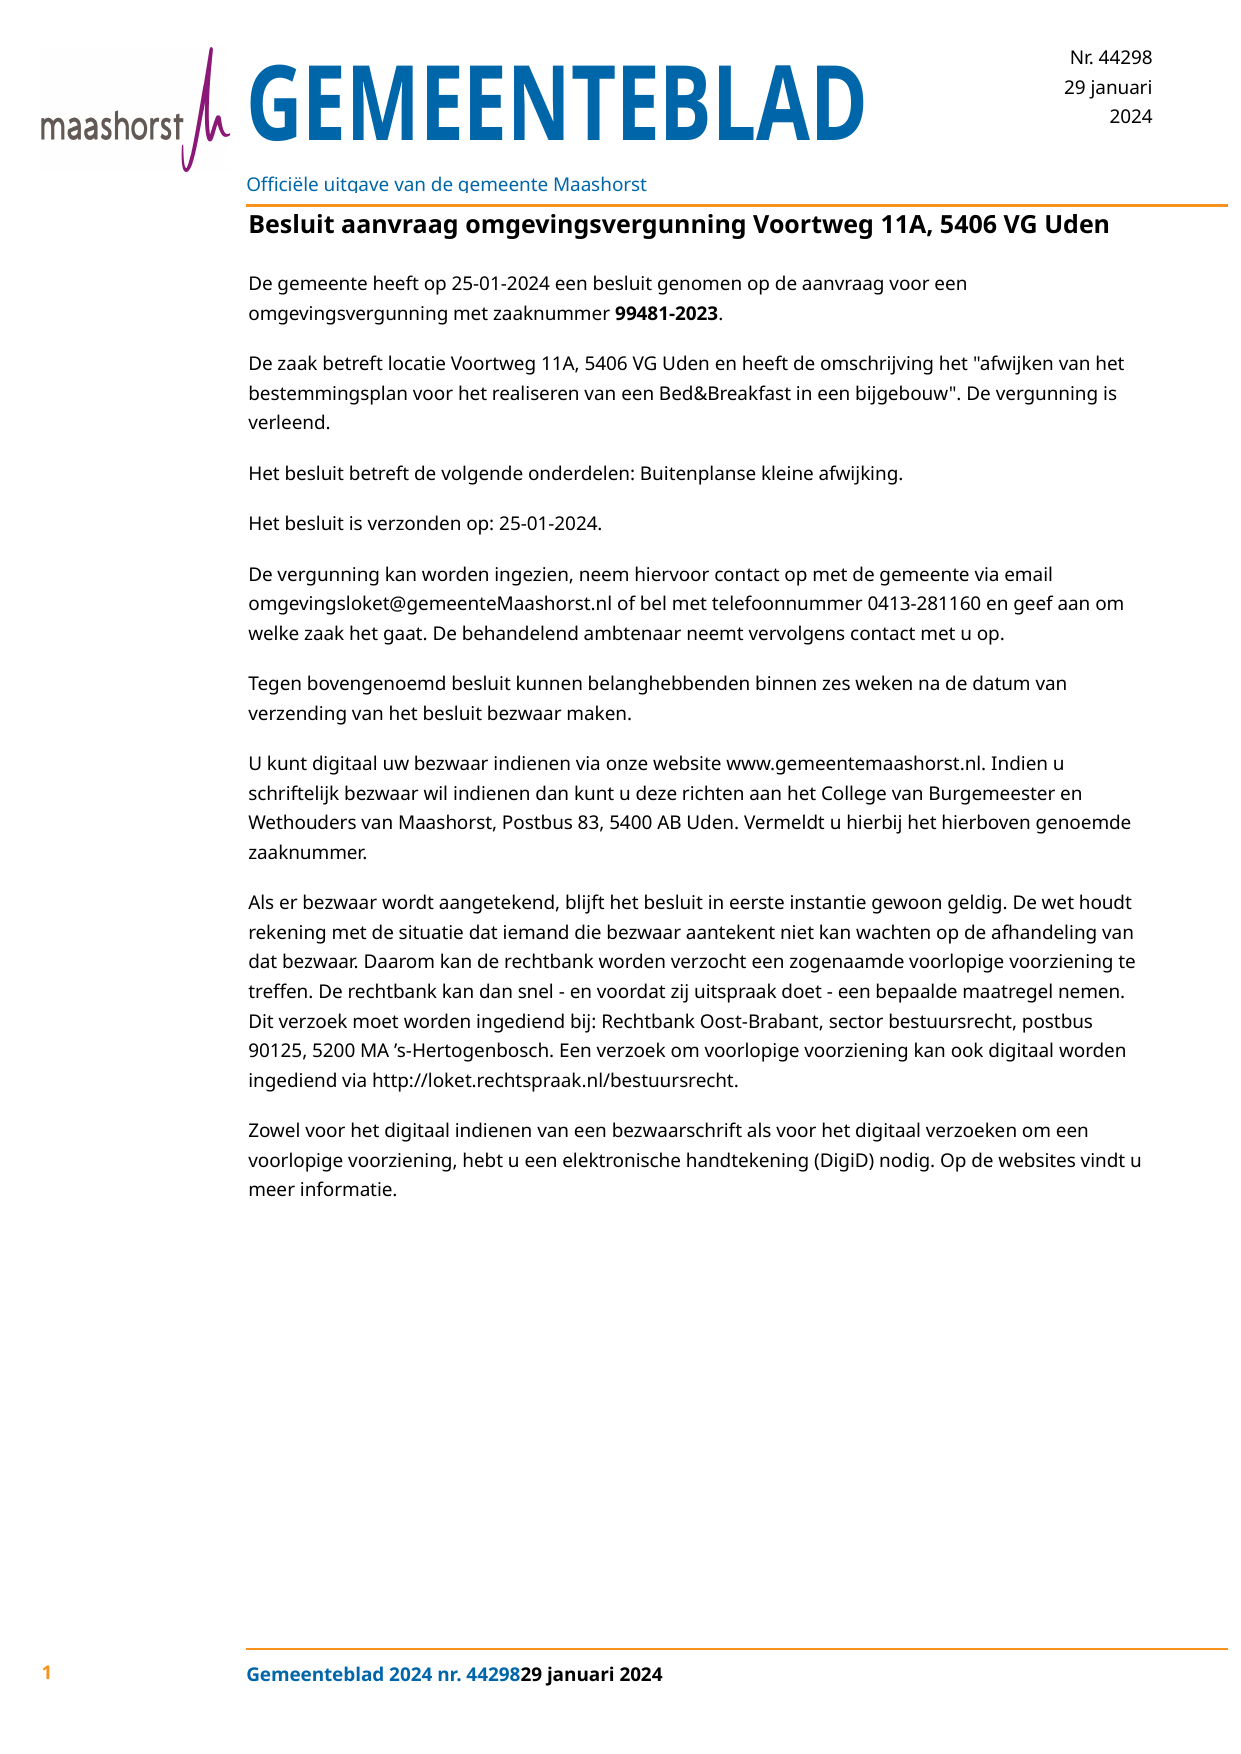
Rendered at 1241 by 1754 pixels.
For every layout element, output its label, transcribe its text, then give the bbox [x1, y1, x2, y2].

text Het besluit is verzonden op: 25-01-2024. [248, 510, 1152, 536]
text Tegen bovengenoemd besluit kunnen belanghebbenden binnen zes weken na de datum van verzending van het besluit bezwaar maken. [248, 670, 1152, 726]
text De gemeente heeft op 25-01-2024 een besluit genomen op de aanvraag voor een omgevingsvergunning met zaaknummer 99481-2023. [248, 270, 1152, 326]
text Het besluit betreft de volgende onderdelen: Buitenplanse kleine afwijking. [248, 460, 1152, 486]
text De vergunning kan worden ingezien, neem hiervoor contact op met de gemeente via email omgevingsloket@gemeenteMaashorst.nl of bel met telefoonnummer 0413-281160 en geef aan om welke zaak het gaat. De behandelend ambtenaar neemt vervolgens contact met u op. [248, 561, 1152, 646]
text U kunt digitaal uw bezwaar indienen via onze website www.gemeentemaashorst.nl. Indien u schriftelijk bezwaar wil indienen dan kunt u deze richten aan het College van Burgemeester en Wethouders van Maashorst, Postbus 83, 5400 AB Uden. Vermeldt u hierbij het hierboven genoemde zaaknummer. [248, 750, 1152, 865]
text Als er bezwaar wordt aangetekend, blijft het besluit in eerste instantie gewoon geldig. De wet houdt rekening met de situatie dat iemand die bezwaar aantekent niet kan wachten op de afhandeling van dat bezwaar. Daarom kan de rechtbank worden verzocht een zogenaamde voorlopige voorziening te treffen. De rechtbank kan dan snel - en voordat zij uitspraak doet - een bepaalde maatregel nemen. Dit verzoek moet worden ingediend bij: Rechtbank Oost-Brabant, sector bestuursrecht, postbus 90125, 5200 MA ’s-Hertogenbosch. Een verzoek om voorlopige voorziening kan ook digitaal worden ingediend via http://loket.rechtspraak.nl/bestuursrecht. [248, 889, 1152, 1093]
text De zaak betreft locatie Voortweg 11A, 5406 VG Uden en heeft de omschrijving het "afwijken van het bestemmingsplan voor het realiseren van een Bed&Breakfast in een bijgebouw". De vergunning is verleend. [248, 350, 1152, 435]
picture [41, 47, 231, 172]
text Zowel voor het digitaal indienen van een bezwaarschrift als voor het digitaal verzoeken om een voorlopige voorziening, hebt u een elektronische handtekening (DigiD) nodig. Op de websites vindt u meer informatie. [248, 1117, 1152, 1202]
text Besluit aanvraag omgevingsvergunning Voortweg 11A, 5406 VG Uden [248, 207, 1152, 241]
